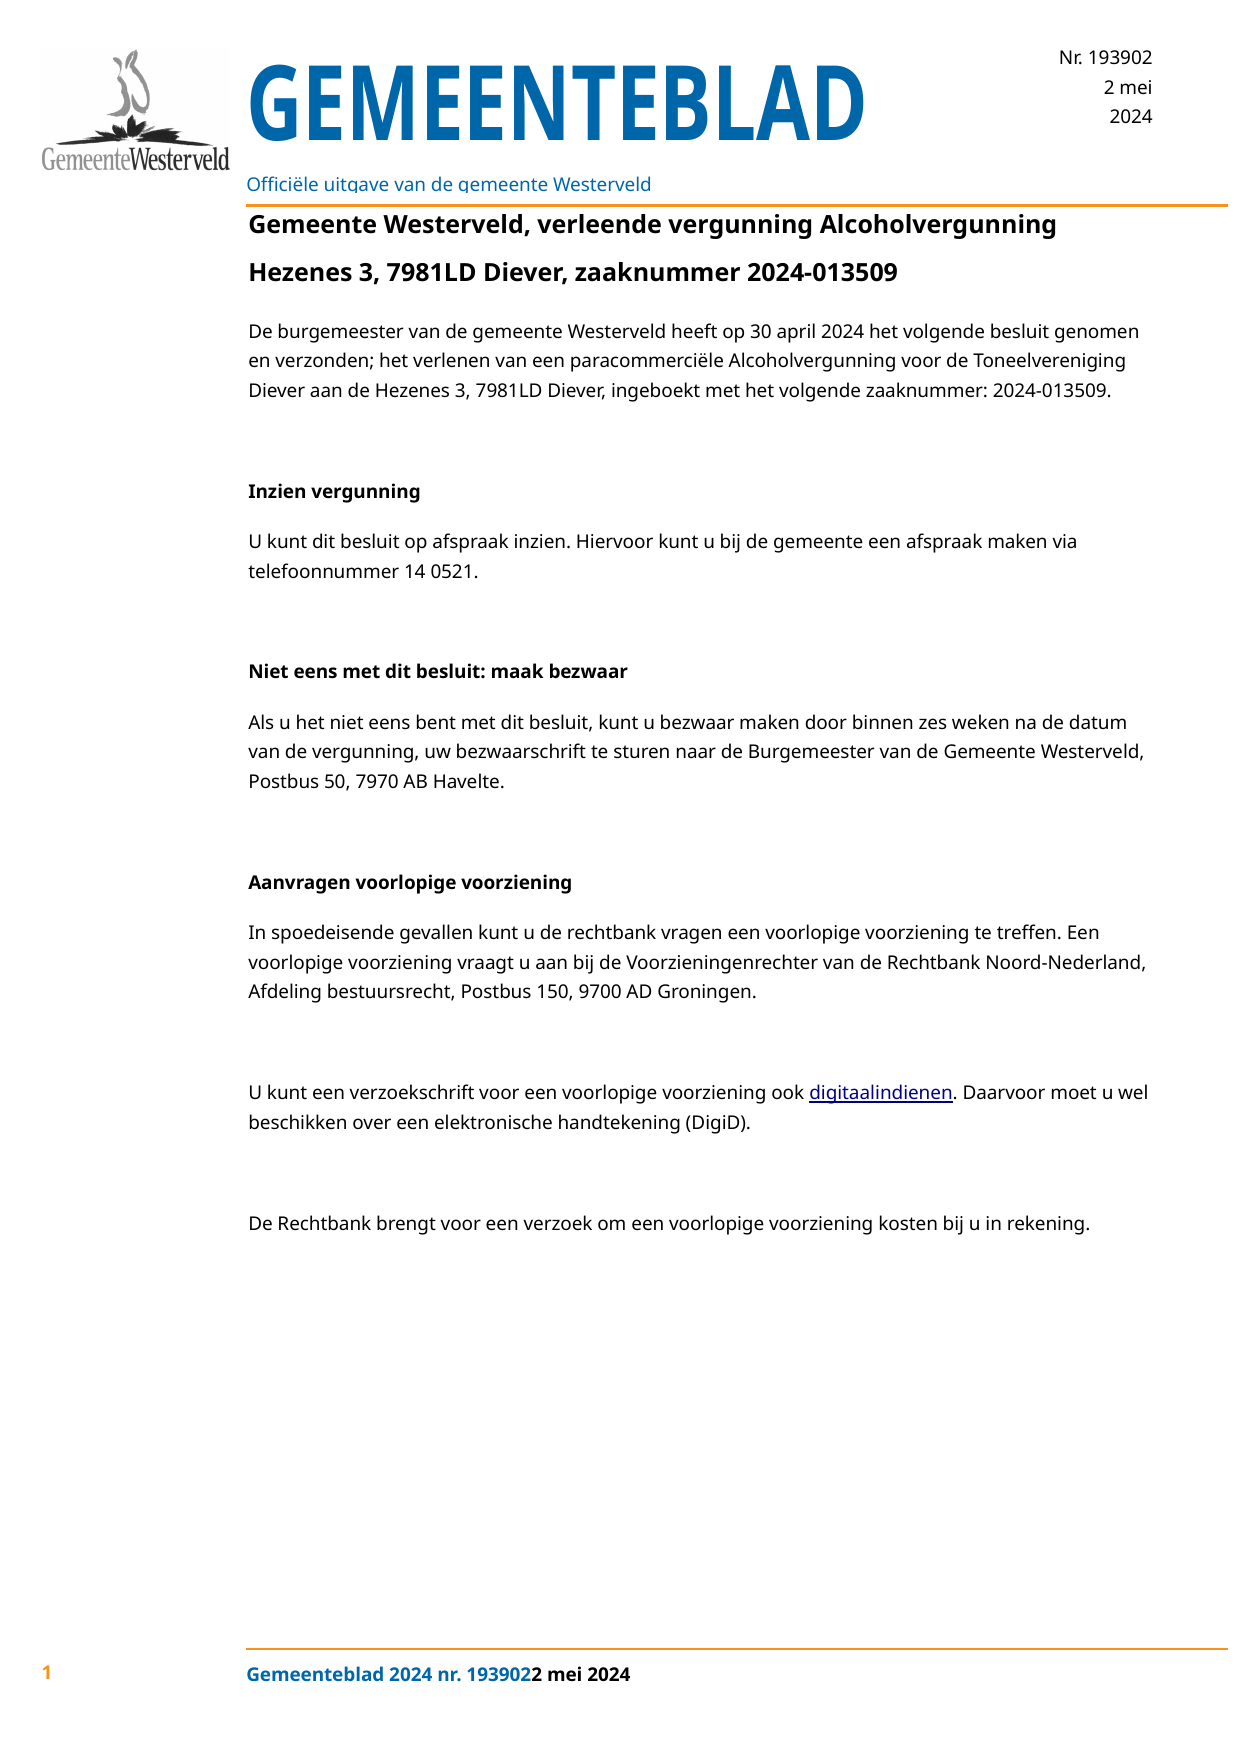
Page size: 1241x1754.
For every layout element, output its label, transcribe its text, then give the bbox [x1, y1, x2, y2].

text U kunt dit besluit op afspraak inzien. Hiervoor kunt u bij de gemeente een afspraak maken via telefoonnummer 14 0521. [248, 528, 1152, 584]
text Aanvragen voorlopige voorziening [248, 869, 1152, 895]
text U kunt een verzoekschrift voor een voorlopige voorziening ook digitaalindienen. Daarvoor moet u wel beschikken over een elektronische handtekening (DigiD). [248, 1079, 1152, 1135]
picture [41, 47, 231, 172]
text De Rechtbank brengt voor een verzoek om een voorlopige voorziening kosten bij u in rekening. [248, 1210, 1152, 1236]
text In spoedeisende gevallen kunt u de rechtbank vragen een voorlopige voorziening te treffen. Een voorlopige voorziening vraagt u aan bij de Voorzieningenrechter van de Rechtbank Noord-Nederland, Afdeling bestuursrecht, Postbus 150, 9700 AD Groningen. [248, 919, 1152, 1004]
text De burgemeester van de gemeente Westerveld heeft op 30 april 2024 het volgende besluit genomen en verzonden; het verlenen van een paracommerciële Alcoholvergunning voor de Toneelvereniging Diever aan de Hezenes 3, 7981LD Diever, ingeboekt met het volgende zaaknummer: 2024-013509. [248, 318, 1152, 403]
text Gemeente Westerveld, verleende vergunning Alcoholvergunning Hezenes 3, 7981LD Diever, zaaknummer 2024-013509 [248, 207, 1152, 288]
text Inzien vergunning [248, 478, 1152, 504]
text Niet eens met dit besluit: maak bezwaar [248, 659, 1152, 684]
text Als u het niet eens bent met dit besluit, kunt u bezwaar maken door binnen zes weken na de datum van de vergunning, uw bezwaarschrift te sturen naar de Burgemeester van de Gemeente Westerveld, Postbus 50, 7970 AB Havelte. [248, 709, 1152, 794]
